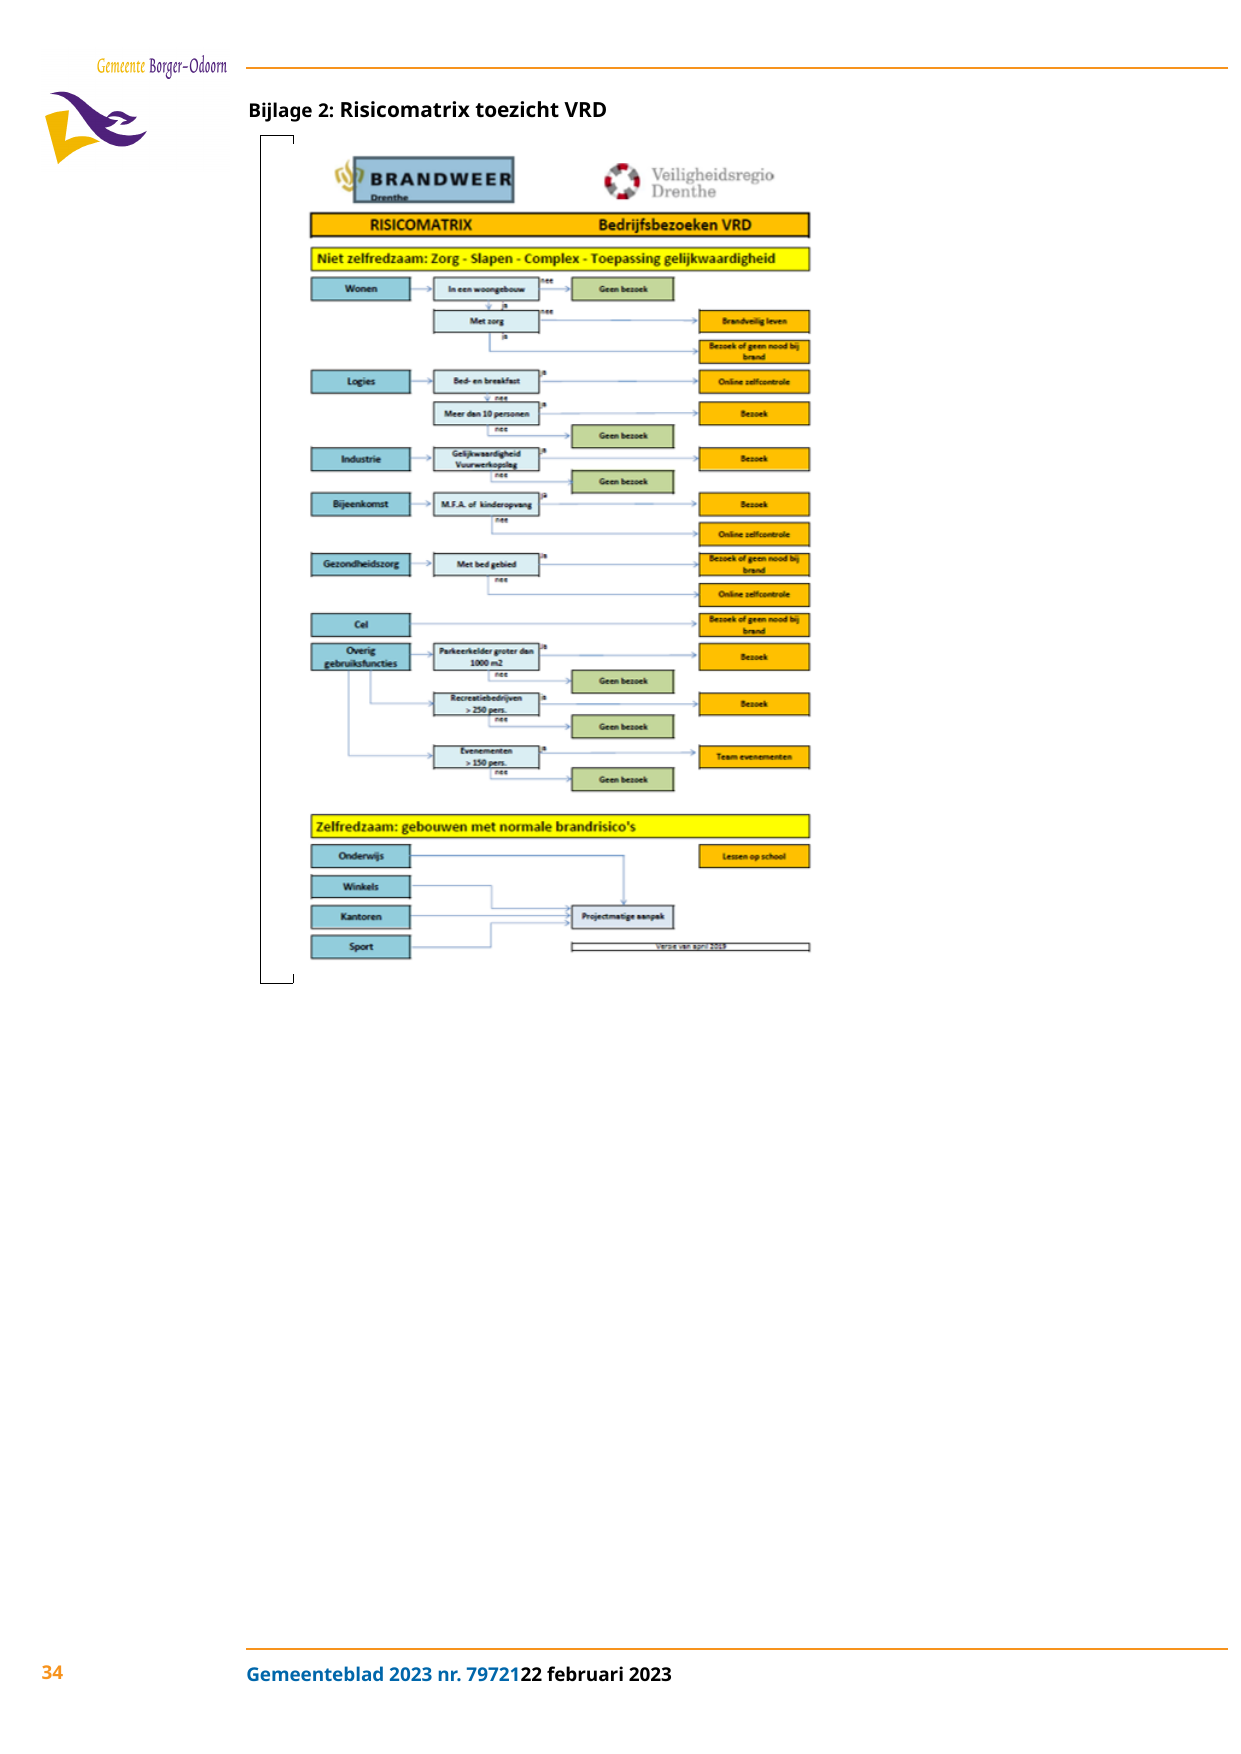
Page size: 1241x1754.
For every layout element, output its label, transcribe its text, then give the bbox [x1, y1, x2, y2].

picture [268, 144, 860, 974]
picture [41, 47, 231, 172]
text Bijlage 2: Risicomatrix toezicht VRD [248, 95, 1152, 123]
